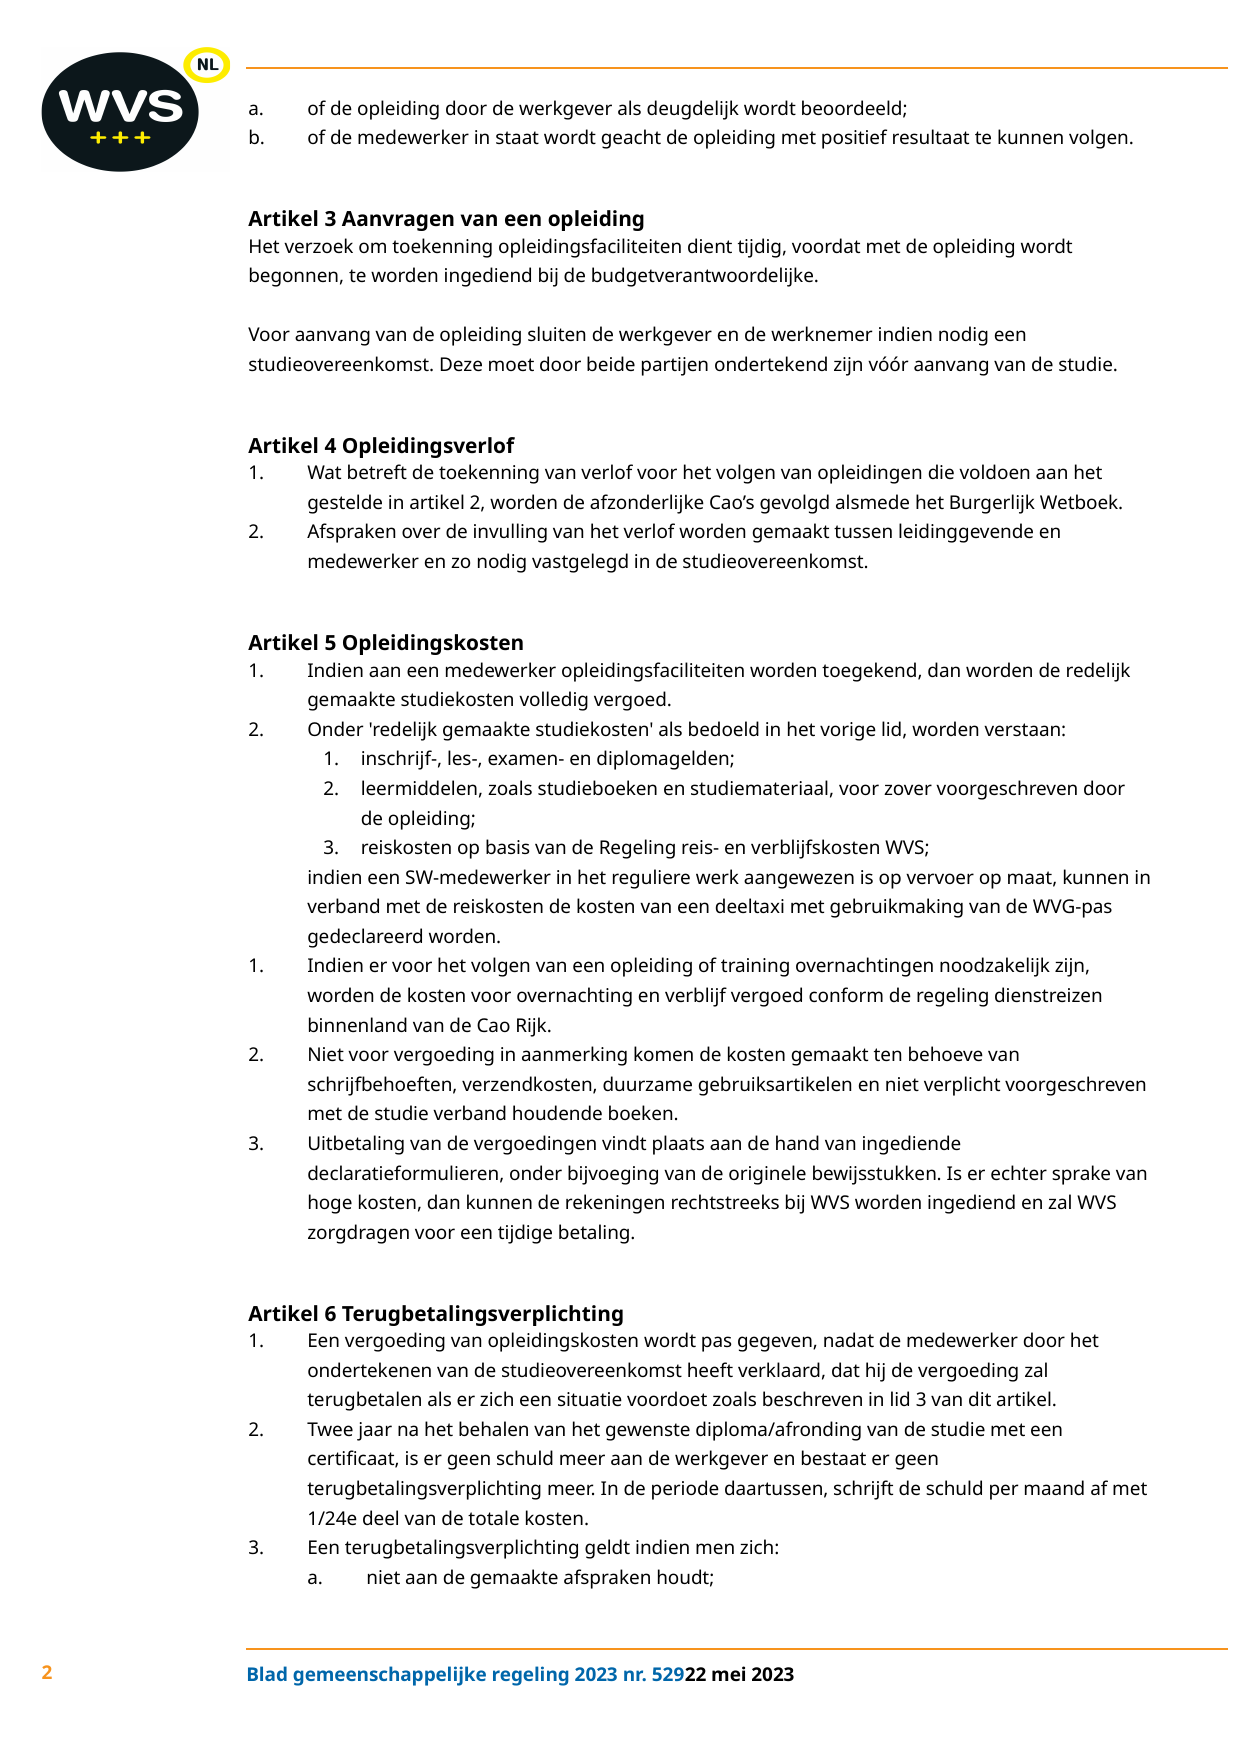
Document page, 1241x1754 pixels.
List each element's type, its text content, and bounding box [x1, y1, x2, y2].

list inschrijf-, les-, examen- en diplomagelden; [323, 746, 1152, 771]
list Een vergoeding van opleidingskosten wordt pas gegeven, nadat de medewerker door het ondertekenen van de studieovereenkomst heeft verklaard, dat hij de vergoeding zal terugbetalen als er zich een situatie voordoet zoals beschreven in lid 3 van dit artikel. [248, 1327, 1152, 1412]
text Artikel 5 Opleidingskosten [248, 628, 1152, 657]
text Artikel 3 Aanvragen van een opleiding [248, 204, 1152, 233]
text Voor aanvang van de opleiding sluiten de werkgever en de werknemer indien nodig een studieovereenkomst. Deze moet door beide partijen ondertekend zijn vóór aanvang van de studie. [248, 322, 1152, 377]
list Een terugbetalingsverplichting geldt indien men zich: [248, 1534, 1152, 1560]
list Afspraken over de invulling van het verlof worden gemaakt tussen leidinggevende en medewerker en zo nodig vastgelegd in de studieovereenkomst. [248, 519, 1152, 574]
list reiskosten op basis van de Regeling reis- en verblijfskosten WVS; [323, 834, 1152, 860]
list leermiddelen, zoals studieboeken en studiemateriaal, voor zover voorgeschreven door de opleiding; [323, 775, 1152, 830]
list Uitbetaling van de vergoedingen vindt plaats aan de hand van ingediende declaratieformulieren, onder bijvoeging van de originele bewijsstukken. Is er echter sprake van hoge kosten, dan kunnen de rekeningen rechtstreeks bij WVS worden ingediend en zal WVS zorgdragen voor een tijdige betaling. [248, 1130, 1152, 1244]
list Niet voor vergoeding in aanmerking komen de kosten gemaakt ten behoeve van schrijfbehoeften, verzendkosten, duurzame gebruiksartikelen en niet verplicht voorgeschreven met de studie verband houdende boeken. [248, 1041, 1152, 1126]
picture [41, 47, 231, 172]
text Artikel 6 Terugbetalingsverplichting [248, 1299, 1152, 1327]
list of de medewerker in staat wordt geacht de opleiding met positief resultaat te kunnen volgen. [248, 124, 1152, 150]
text Het verzoek om toekenning opleidingsfaciliteiten dient tijdig, voordat met de opleiding wordt begonnen, te worden ingediend bij de budgetverantwoordelijke. [248, 233, 1152, 288]
list Indien er voor het volgen van een opleiding of training overnachtingen noodzakelijk zijn, worden de kosten voor overnachting en verblijf vergoed conform de regeling dienstreizen binnenland van de Cao Rijk. [248, 953, 1152, 1037]
list niet aan de gemaakte afspraken houdt; [307, 1564, 1152, 1590]
list Onder 'redelijk gemaakte studiekosten' als bedoeld in het vorige lid, worden verstaan: [248, 716, 1152, 742]
list indien een SW-medewerker in het reguliere werk aangewezen is op vervoer op maat, kunnen in verband met de reiskosten de kosten van een deeltaxi met gebruikmaking van de WVG-pas gedeclareerd worden. [248, 864, 1152, 949]
list of de opleiding door de werkgever als deugdelijk wordt beoordeeld; [248, 95, 1152, 121]
text Artikel 4 Opleidingsverlof [248, 431, 1152, 459]
list Wat betreft de toekenning van verlof voor het volgen van opleidingen die voldoen aan het gestelde in artikel 2, worden de afzonderlijke Cao’s gevolgd alsmede het Burgerlijk Wetboek. [248, 459, 1152, 515]
list Twee jaar na het behalen van het gewenste diploma/afronding van de studie met een certificaat, is er geen schuld meer aan de werkgever en bestaat er geen terugbetalingsverplichting meer. In de periode daartussen, schrijft de schuld per maand af met 1/24e deel van de totale kosten. [248, 1416, 1152, 1531]
list Indien aan een medewerker opleidingsfaciliteiten worden toegekend, dan worden de redelijk gemaakte studiekosten volledig vergoed. [248, 657, 1152, 712]
